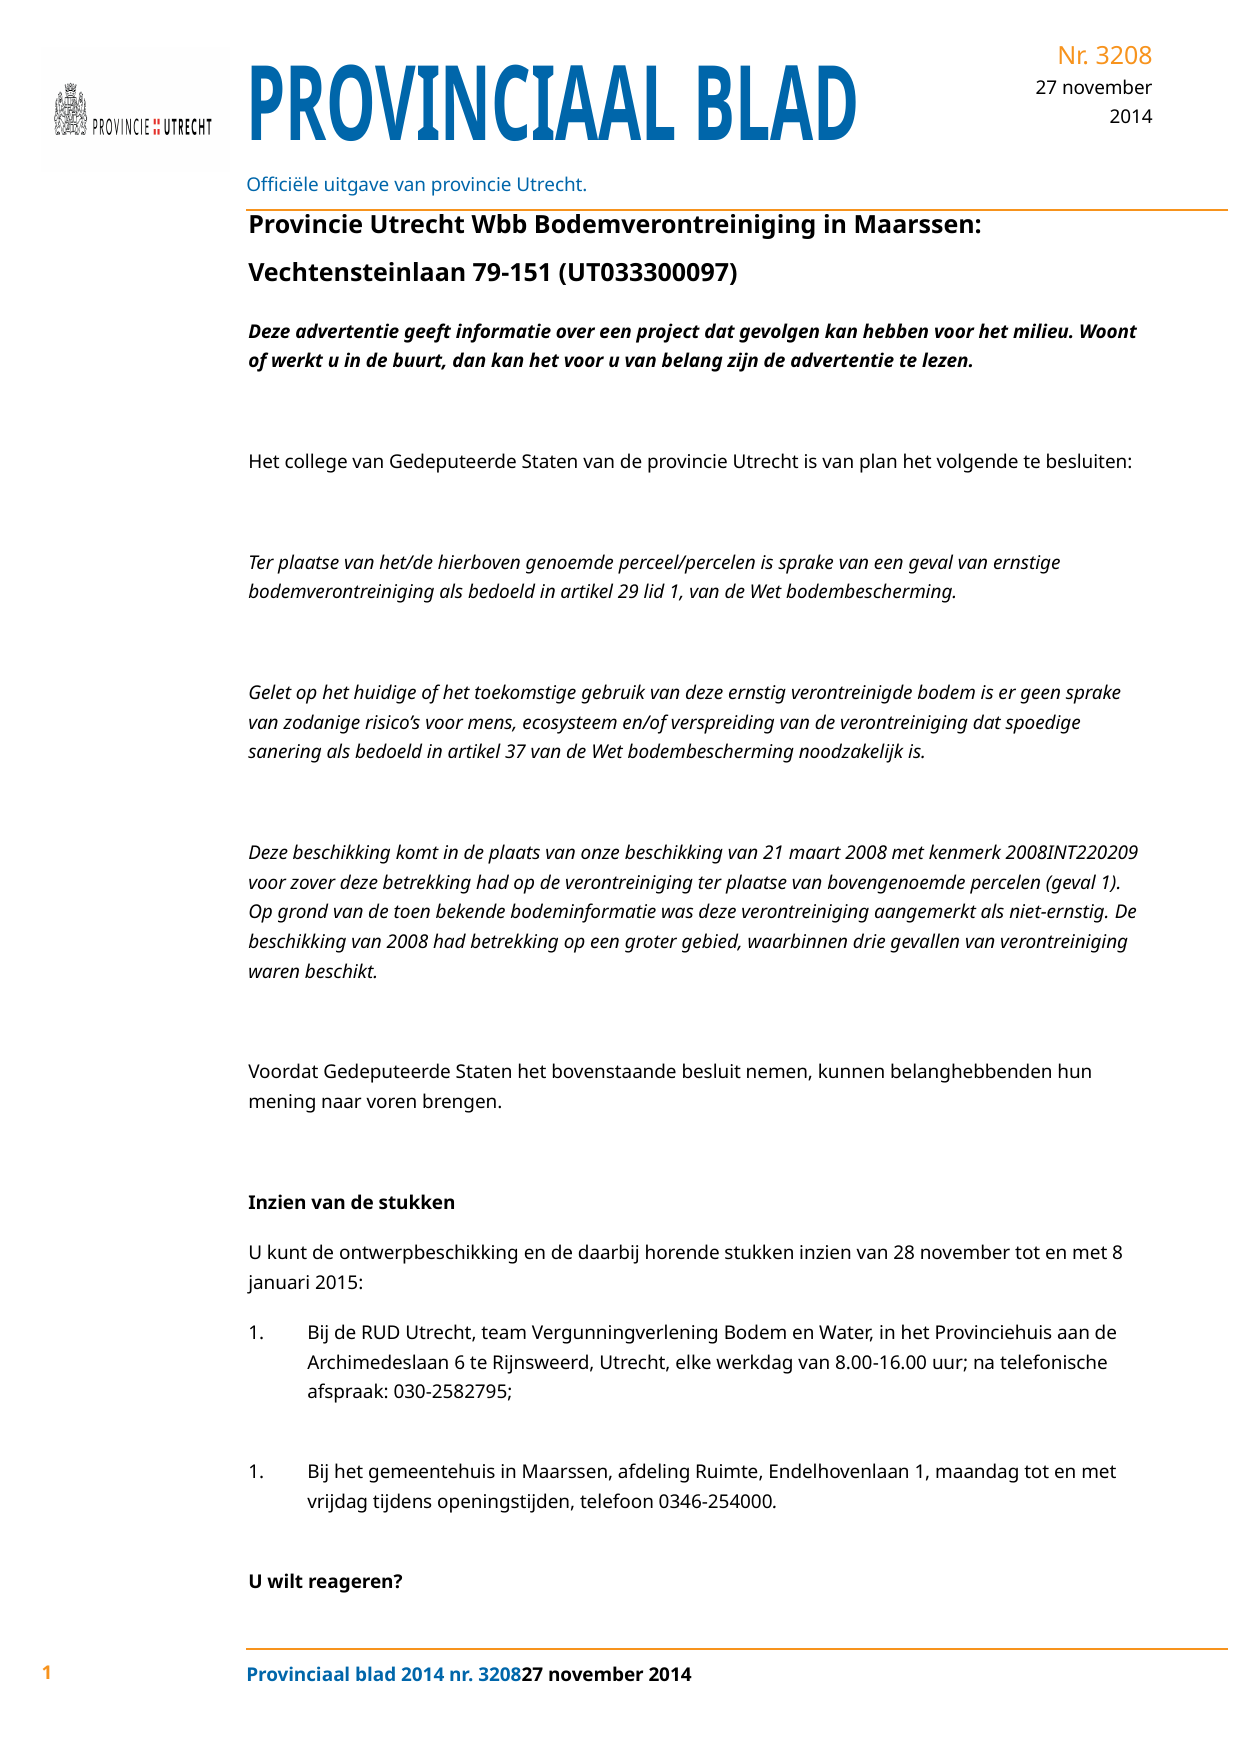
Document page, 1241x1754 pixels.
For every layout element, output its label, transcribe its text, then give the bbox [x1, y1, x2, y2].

text Provincie Utrecht Wbb Bodemverontreiniging in Maarssen: Vechtensteinlaan 79-151 (UT033300097) [248, 211, 1152, 288]
list Bij de RUD Utrecht, team Vergunningverlening Bodem en Water, in het Provinciehuis aan de Archimedeslaan 6 te Rijnsweerd, Utrecht, elke werkdag van 8.00‑16.00 uur; na telefonische afspraak: 030-2582795; [248, 1319, 1152, 1404]
picture [41, 47, 231, 172]
text U kunt de ontwerpbeschikking en de daarbij horende stukken inzien van 28 november tot en met 8 januari 2015: [248, 1239, 1152, 1295]
text Het college van Gedeputeerde Staten van de provincie Utrecht is van plan het volgende te besluiten: [248, 448, 1152, 474]
text Deze advertentie geeft informatie over een project dat gevolgen kan hebben voor het milieu. Woont of werkt u in de buurt, dan kan het voor u van belang zijn de advertentie te lezen. [248, 318, 1152, 373]
text U wilt reageren? [248, 1568, 1152, 1594]
text Inzien van de stukken [248, 1189, 1152, 1215]
text Voordat Gedeputeerde Staten het bovenstaande besluit nemen, kunnen belanghebbenden hun mening naar voren brengen. [248, 1059, 1152, 1114]
list Bij het gemeentehuis in Maarssen, afdeling Ruimte, Endelhovenlaan 1, maandag tot en met vrijdag tijdens openingstijden, telefoon 0346-254000. [248, 1459, 1152, 1514]
text Gelet op het huidige of het toekomstige gebruik van deze ernstig verontreinigde bodem is er geen sprake van zodanige risico’s voor mens, ecosysteem en/of verspreiding van de verontreiniging dat spoedige sanering als bedoeld in artikel 37 van de Wet bodembescherming noodzakelijk is. [248, 679, 1152, 764]
text Deze beschikking komt in de plaats van onze beschikking van 21 maart 2008 met kenmerk 2008INT220209 voor zover deze betrekking had op de verontreiniging ter plaatse van bovengenoemde percelen (geval 1). Op grond van de toen bekende bodeminformatie was deze verontreiniging aangemerkt als niet-ernstig. De beschikking van 2008 had betrekking op een groter gebied, waarbinnen drie gevallen van verontreiniging waren beschikt. [248, 839, 1152, 984]
text Ter plaatse van het/de hierboven genoemde perceel/percelen is sprake van een geval van ernstige bodemverontreiniging als bedoeld in artikel 29 lid 1, van de Wet bodembescherming. [248, 549, 1152, 604]
